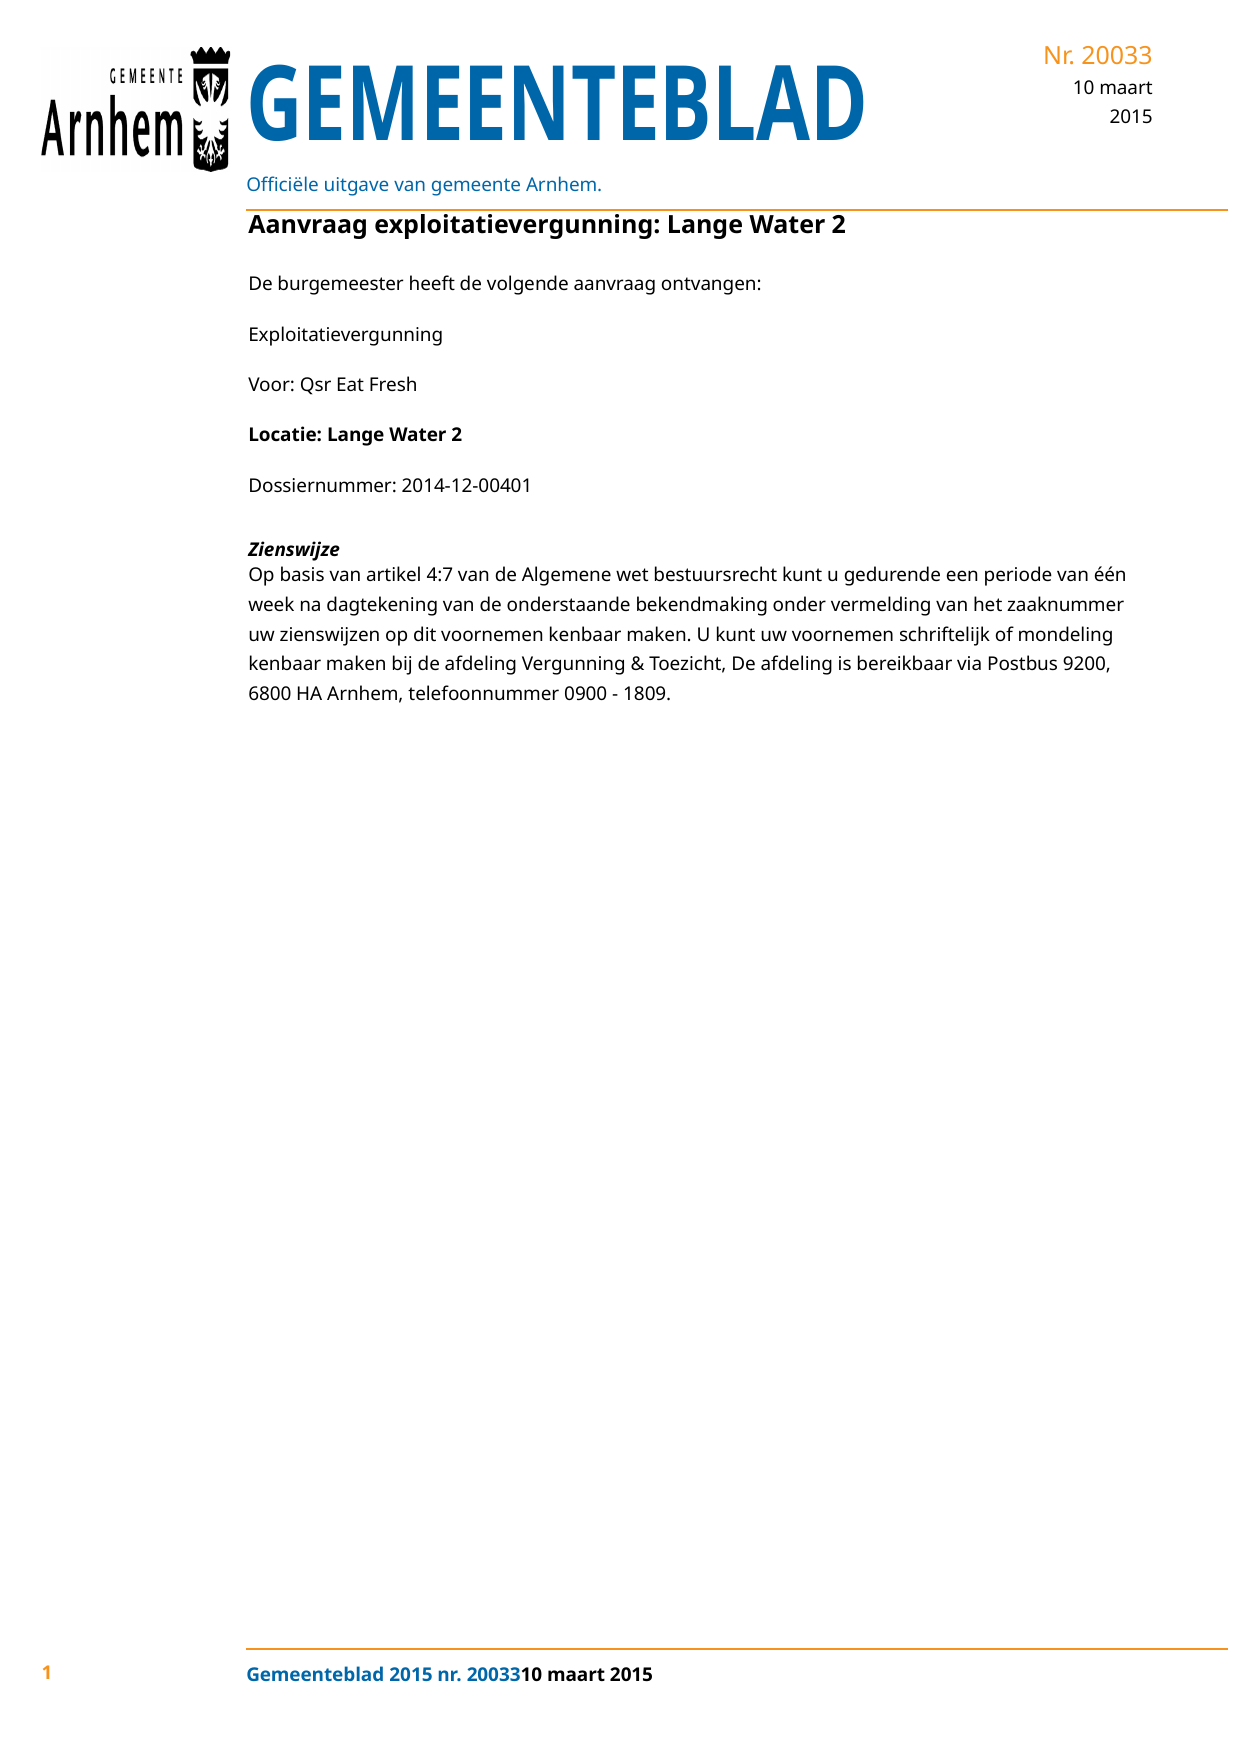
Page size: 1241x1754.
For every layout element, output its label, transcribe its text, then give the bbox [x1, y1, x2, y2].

picture [41, 47, 231, 172]
text Aanvraag exploitatievergunning: Lange Water 2 [248, 211, 1152, 241]
text Dossiernummer: 2014-12-00401 [248, 472, 1152, 498]
text Locatie: Lange Water 2 [248, 422, 1152, 447]
text De burgemeester heeft de volgende aanvraag ontvangen: [248, 270, 1152, 296]
text Voor: Qsr Eat Fresh [248, 371, 1152, 397]
text Op basis van artikel 4:7 van de Algemene wet bestuursrecht kunt u gedurende een periode van één week na dagtekening van de onderstaande bekendmaking onder vermelding van het zaaknummer uw zienswijzen op dit voornemen kenbaar maken. U kunt uw voornemen schriftelijk of mondeling kenbaar maken bij de afdeling Vergunning & Toezicht, De afdeling is bereikbaar via Postbus 9200, 6800 HA Arnhem, telefoonnummer 0900 - 1809. [248, 562, 1152, 706]
text Exploitatievergunning [248, 321, 1152, 346]
text Zienswijze [248, 536, 1152, 562]
